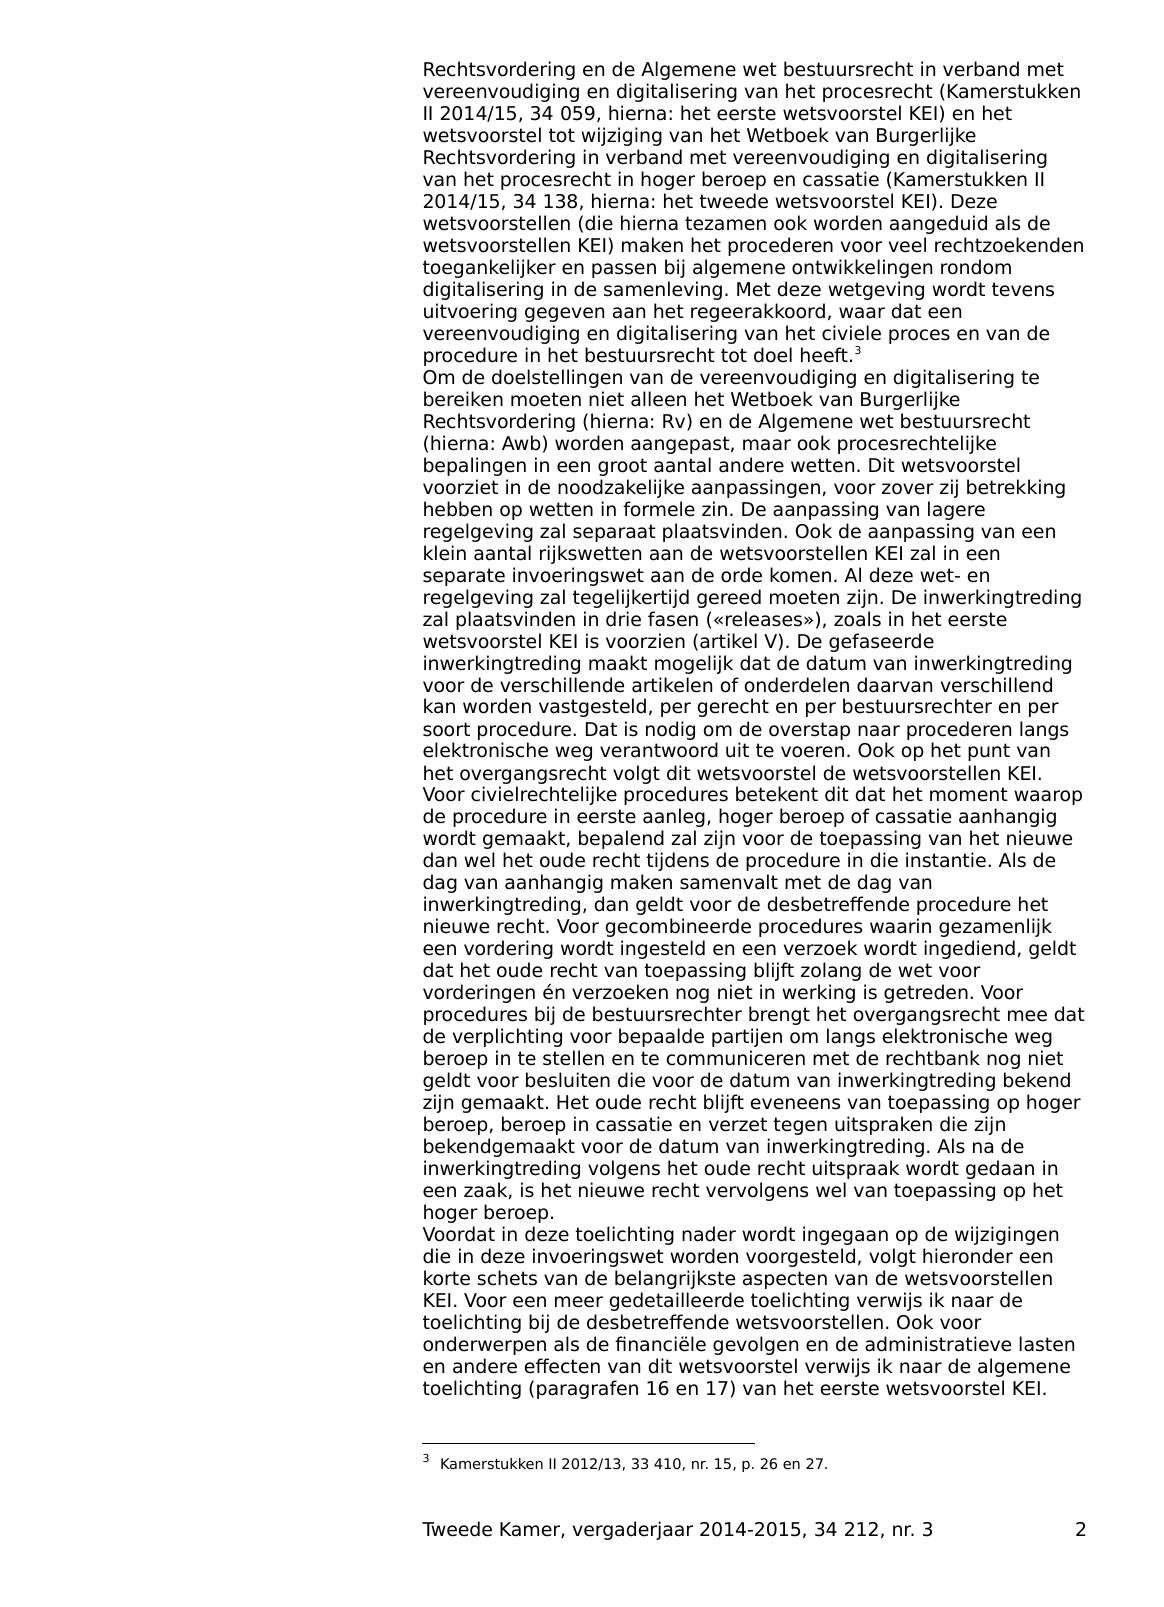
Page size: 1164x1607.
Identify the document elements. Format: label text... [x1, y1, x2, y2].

text Rechtsvordering en de Algemene wet bestuursrecht in verband met vereenvoudiging en digitalisering van het procesrecht (Kamerstukken II 2014/15, 34 059, hierna: het eerste wetsvoorstel KEI) en het wetsvoorstel tot wijziging van het Wetboek van Burgerlijke Rechtsvordering in verband met vereenvoudiging en digitalisering van het procesrecht in hoger beroep en cassatie (Kamerstukken II 2014/15, 34 138, hierna: het tweede wetsvoorstel KEI). Deze wetsvoorstellen (die hierna tezamen ook worden aangeduid als de wetsvoorstellen KEI) maken het procederen voor veel rechtzoekenden toegankelijker en passen bij algemene ontwikkelingen rondom digitalisering in de samenleving. Met deze wetgeving wordt tevens uitvoering gegeven aan het regeerakkoord, waar dat een vereenvoudiging en digitalisering van het civiele proces en van de procedure in het bestuursrecht tot doel heeft. [422, 59, 1087, 367]
text Voordat in deze toelichting nader wordt ingegaan op de wijzigingen die in deze invoeringswet worden voorgesteld, volgt hieronder een korte schets van de belangrijkste aspecten van de wetsvoorstellen KEI. Voor een meer gedetailleerde toelichting verwijs ik naar de toelichting bij de desbetreffende wetsvoorstellen. Ook voor onderwerpen als de financiële gevolgen en de administratieve lasten en andere effecten van dit wetsvoorstel verwijs ik naar de algemene toelichting (paragrafen 16 en 17) van het eerste wetsvoorstel KEI. [422, 1224, 1087, 1400]
text Kamerstukken II 2012/13, 33 410, nr. 15, p. 26 en 27. [422, 1452, 1087, 1474]
text Om de doelstellingen van de vereenvoudiging en digitalisering te bereiken moeten niet alleen het Wetboek van Burgerlijke Rechtsvordering (hierna: Rv) en de Algemene wet bestuursrecht (hierna: Awb) worden aangepast, maar ook procesrechtelijke bepalingen in een groot aantal andere wetten. Dit wetsvoorstel voorziet in de noodzakelijke aanpassingen, voor zover zij betrekking hebben op wetten in formele zin. De aanpassing van lagere regelgeving zal separaat plaatsvinden. Ook de aanpassing van een klein aantal rijkswetten aan de wetsvoorstellen KEI zal in een separate invoeringswet aan de orde komen. Al deze wet- en regelgeving zal tegelijkertijd gereed moeten zijn. De inwerkingtreding zal plaatsvinden in drie fasen («releases»), zoals in het eerste wetsvoorstel KEI is voorzien (artikel V). De gefaseerde inwerkingtreding maakt mogelijk dat de datum van inwerkingtreding voor de verschillende artikelen of onderdelen daarvan verschillend kan worden vastgesteld, per gerecht en per bestuursrechter en per soort procedure. Dat is nodig om de overstap naar procederen langs elektronische weg verantwoord uit te voeren. Ook op het punt van het overgangsrecht volgt dit wetsvoorstel de wetsvoorstellen KEI. Voor civielrechtelijke procedures betekent dit dat het moment waarop de procedure in eerste aanleg, hoger beroep of cassatie aanhangig wordt gemaakt, bepalend zal zijn voor de toepassing van het nieuwe dan wel het oude recht tijdens de procedure in die instantie. Als de dag van aanhangig maken samenvalt met de dag van inwerkingtreding, dan geldt voor de desbetreffende procedure het nieuwe recht. Voor gecombineerde procedures waarin gezamenlijk een vordering wordt ingesteld en een verzoek wordt ingediend, geldt dat het oude recht van toepassing blijft zolang de wet voor vorderingen én verzoeken nog niet in werking is getreden. Voor procedures bij de bestuursrechter brengt het overgangsrecht mee dat de verplichting voor bepaalde partijen om langs elektronische weg beroep in te stellen en te communiceren met de rechtbank nog niet geldt voor besluiten die voor de datum van inwerkingtreding bekend zijn gemaakt. Het oude recht blijft eveneens van toepassing op hoger beroep, beroep in cassatie en verzet tegen uitspraken die zijn bekendgemaakt voor de datum van inwerkingtreding. Als na de inwerkingtreding volgens het oude recht uitspraak wordt gedaan in een zaak, is het nieuwe recht vervolgens wel van toepassing op het hoger beroep. [422, 367, 1087, 1224]
